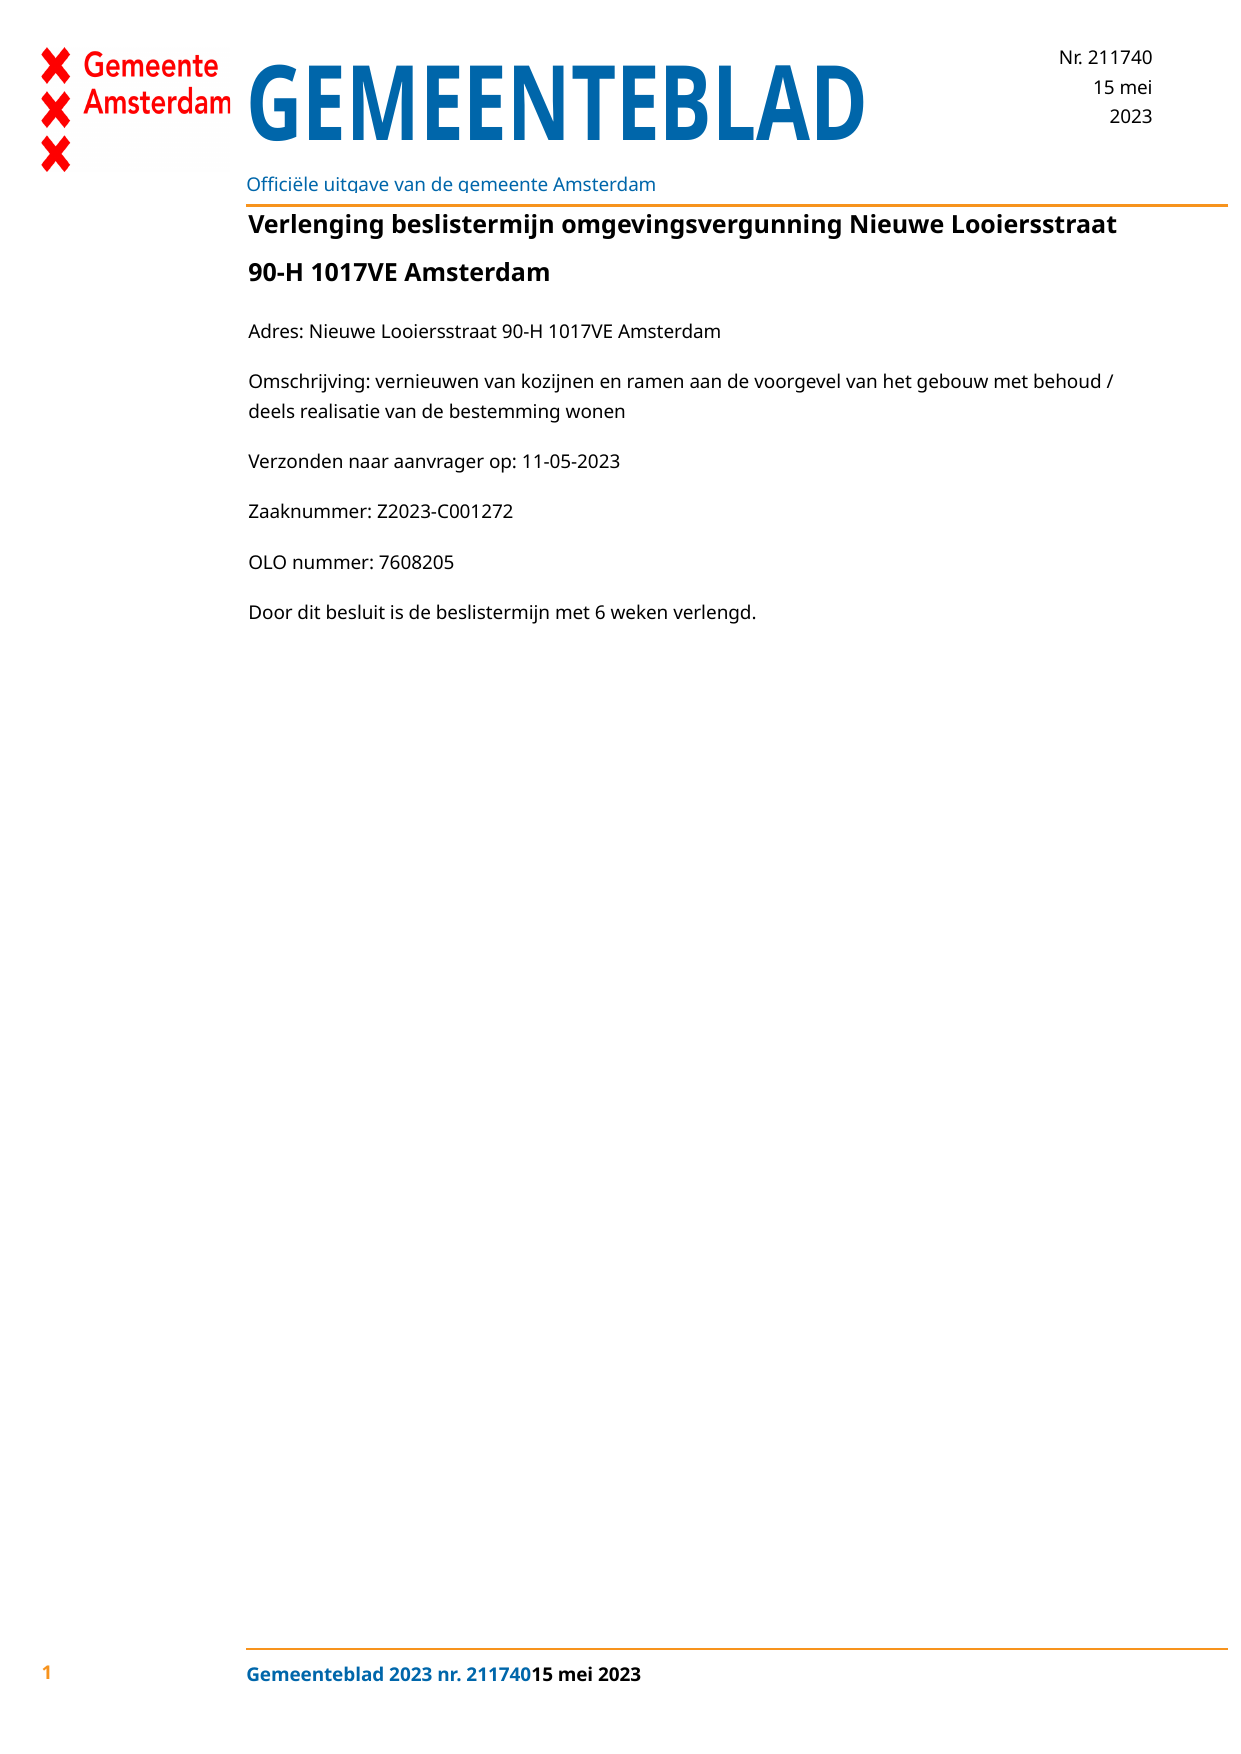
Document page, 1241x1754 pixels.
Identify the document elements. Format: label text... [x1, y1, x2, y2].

text Verlenging beslistermijn omgevingsvergunning Nieuwe Looiersstraat 90-H 1017VE Amsterdam [248, 207, 1152, 288]
text Omschrijving: vernieuwen van kozijnen en ramen aan de voorgevel van het gebouw met behoud / deels realisatie van de bestemming wonen [248, 368, 1152, 424]
text Adres: Nieuwe Looiersstraat 90-H 1017VE Amsterdam [248, 318, 1152, 344]
text Zaaknummer: Z2023-C001272 [248, 499, 1152, 524]
text Door dit besluit is de beslistermijn met 6 weken verlengd. [248, 599, 1152, 625]
picture [41, 47, 231, 172]
text OLO nummer: 7608205 [248, 549, 1152, 575]
text Verzonden naar aanvrager op: 11-05-2023 [248, 448, 1152, 474]
